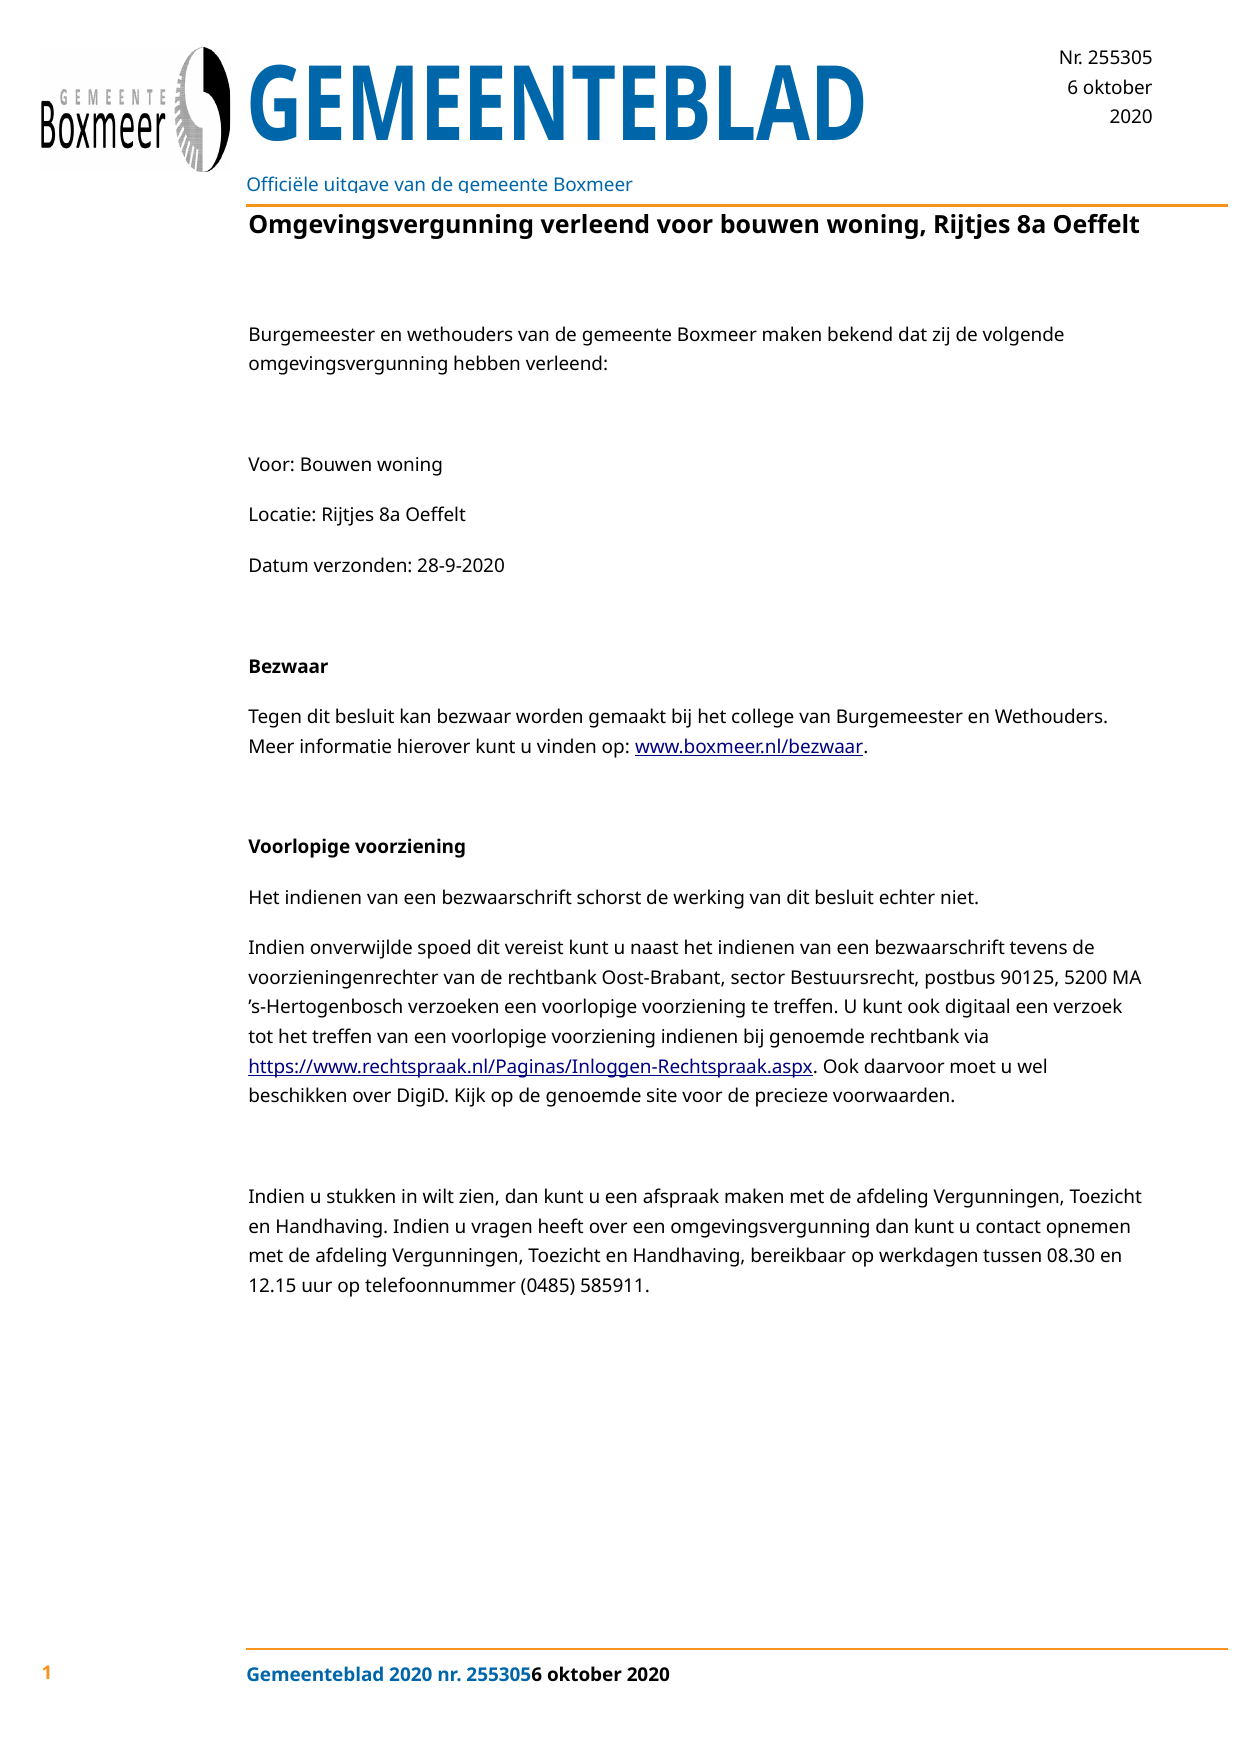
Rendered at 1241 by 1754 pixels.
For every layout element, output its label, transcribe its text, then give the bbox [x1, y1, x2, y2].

text Indien u stukken in wilt zien, dan kunt u een afspraak maken met de afdeling Vergunningen, Toezicht en Handhaving. Indien u vragen heeft over een omgevingsvergunning dan kunt u contact opnemen met de afdeling Vergunningen, Toezicht en Handhaving, bereikbaar op werkdagen tussen 08.30 en 12.15 uur op telefoonnummer (0485) 585911. [248, 1183, 1152, 1298]
text Indien onverwijlde spoed dit vereist kunt u naast het indienen van een bezwaarschrift tevens de voorzieningenrechter van de rechtbank Oost-Brabant, sector Bestuursrecht, postbus 90125, 5200 MA ’s-Hertogenbosch verzoeken een voorlopige voorziening te treffen. U kunt ook digitaal een verzoek tot het treffen van een voorlopige voorziening indienen bij genoemde rechtbank via https://www.rechtspraak.nl/Paginas/Inloggen-Rechtspraak.aspx. Ook daarvoor moet u wel beschikken over DigiD. Kijk op de genoemde site voor de precieze voorwaarden. [248, 934, 1152, 1108]
text Locatie: Rijtjes 8a Oeffelt [248, 502, 1152, 527]
picture [41, 47, 231, 172]
text Datum verzonden: 28-9-2020 [248, 552, 1152, 578]
text Voorlopige voorziening [248, 834, 1152, 859]
text Bezwaar [248, 653, 1152, 678]
text Omgevingsvergunning verleend voor bouwen woning, Rijtjes 8a Oeffelt [248, 207, 1152, 241]
text Het indienen van een bezwaarschrift schorst de werking van dit besluit echter niet. [248, 884, 1152, 910]
text Tegen dit besluit kan bezwaar worden gemaakt bij het college van Burgemeester en Wethouders. Meer informatie hierover kunt u vinden op: www.boxmeer.nl/bezwaar. [248, 703, 1152, 758]
text Voor: Bouwen woning [248, 451, 1152, 477]
text Burgemeester en wethouders van de gemeente Boxmeer maken bekend dat zij de volgende omgevingsvergunning hebben verleend: [248, 321, 1152, 376]
